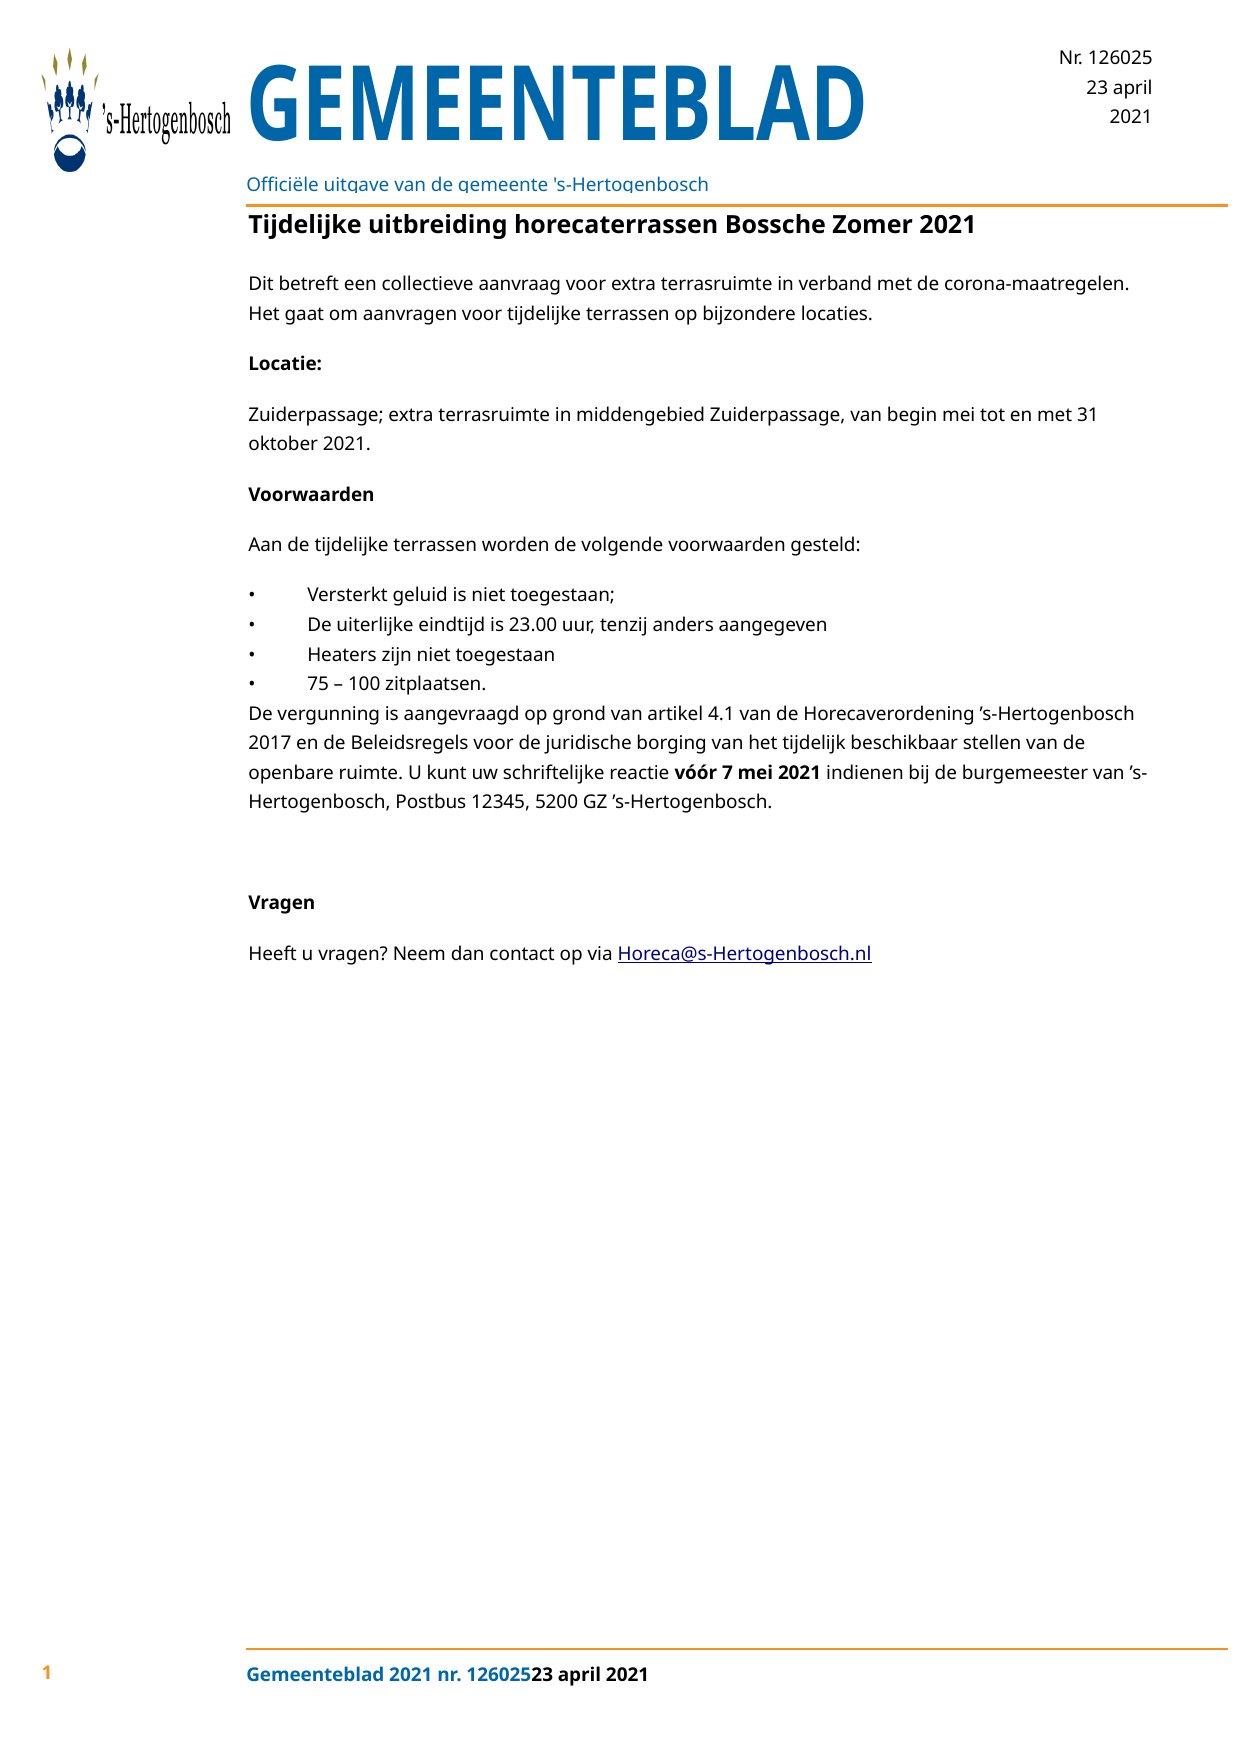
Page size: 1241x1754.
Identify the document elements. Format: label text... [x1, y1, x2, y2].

text Vragen [248, 889, 1152, 915]
picture [41, 47, 231, 172]
list 75 – 100 zitplaatsen. [248, 670, 1152, 696]
list Heaters zijn niet toegestaan [248, 641, 1152, 666]
list De uiterlijke eindtijd is 23.00 uur, tenzij anders aangegeven [248, 611, 1152, 637]
text Dit betreft een collectieve aanvraag voor extra terrasruimte in verband met de corona-maatregelen. Het gaat om aanvragen voor tijdelijke terrassen op bijzondere locaties. [248, 270, 1152, 326]
text Tijdelijke uitbreiding horecaterrassen Bossche Zomer 2021 [248, 207, 1152, 241]
text Zuiderpassage; extra terrasruimte in middengebied Zuiderpassage, van begin mei tot en met 31 oktober 2021. [248, 401, 1152, 456]
text Locatie: [248, 350, 1152, 376]
text Heeft u vragen? Neem dan contact op via Horeca@s-Hertogenbosch.nl [248, 940, 1152, 966]
text Voorwaarden [248, 481, 1152, 506]
text Aan de tijdelijke terrassen worden de volgende voorwaarden gesteld: [248, 531, 1152, 557]
list Versterkt geluid is niet toegestaan; [248, 582, 1152, 607]
text De vergunning is aangevraagd op grond van artikel 4.1 van de Horecaverordening ’s-Hertogenbosch 2017 en de Beleidsregels voor de juridische borging van het tijdelijk beschikbaar stellen van de openbare ruimte. U kunt uw schriftelijke reactie vóór 7 mei 2021 indienen bij de burgemeester van ’s-Hertogenbosch, Postbus 12345, 5200 GZ ’s-Hertogenbosch. [248, 700, 1152, 814]
